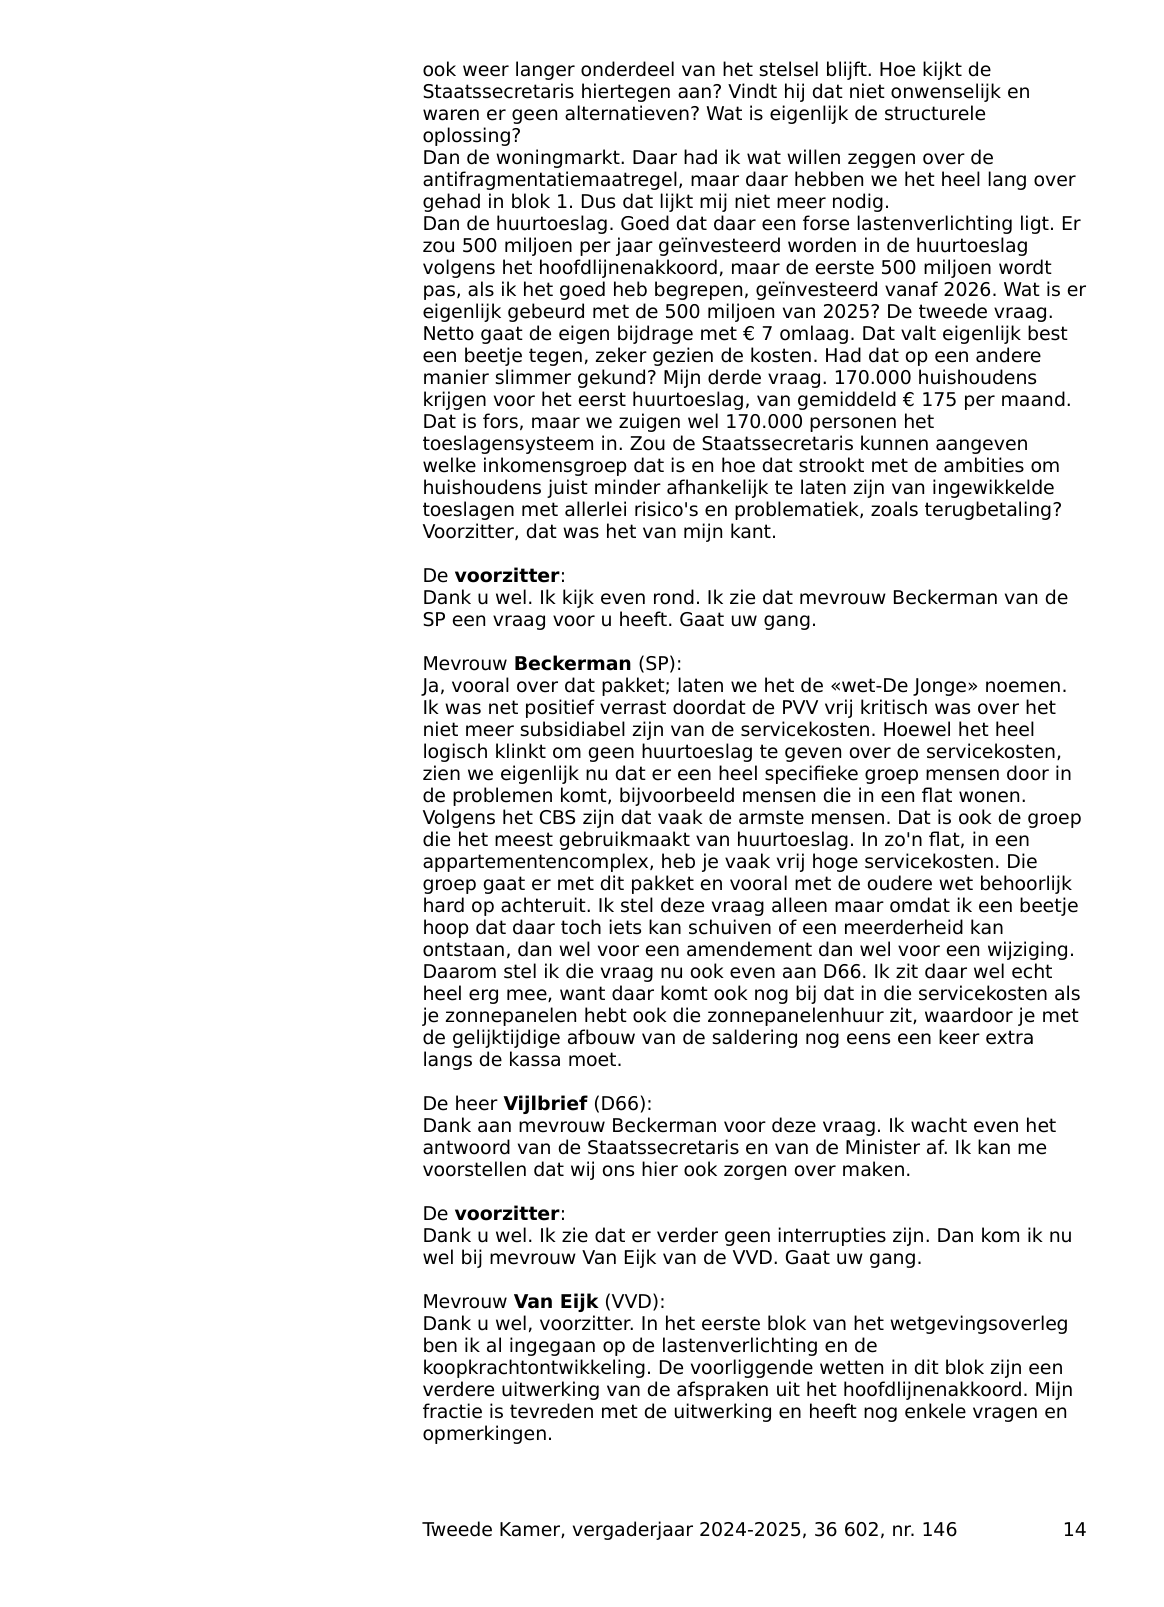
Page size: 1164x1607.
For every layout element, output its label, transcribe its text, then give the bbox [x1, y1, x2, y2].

text Voorzitter, dat was het van mijn kant. [422, 521, 1087, 543]
text Dank u wel. Ik kijk even rond. Ik zie dat mevrouw Beckerman van de SP een vraag voor u heeft. Gaat uw gang. [422, 587, 1087, 631]
text De heer Vijlbrief (D66): [422, 1093, 1087, 1115]
text Ja, vooral over dat pakket; laten we het de «wet-De Jonge» noemen. Ik was net positief verrast doordat de PVV vrij kritisch was over het niet meer subsidiabel zijn van de servicekosten. Hoewel het heel logisch klinkt om geen huurtoeslag te geven over de servicekosten, zien we eigenlijk nu dat er een heel specifieke groep mensen door in de problemen komt, bijvoorbeeld mensen die in een flat wonen. Volgens het CBS zijn dat vaak de armste mensen. Dat is ook de groep die het meest gebruikmaakt van huurtoeslag. In zo'n flat, in een appartementencomplex, heb je vaak vrij hoge servicekosten. Die groep gaat er met dit pakket en vooral met de oudere wet behoorlijk hard op achteruit. Ik stel deze vraag alleen maar omdat ik een beetje hoop dat daar toch iets kan schuiven of een meerderheid kan ontstaan, dan wel voor een amendement dan wel voor een wijziging. Daarom stel ik die vraag nu ook even aan D66. Ik zit daar wel echt heel erg mee, want daar komt ook nog bij dat in die servicekosten als je zonnepanelen hebt ook die zonnepanelenhuur zit, waardoor je met de gelijktijdige afbouw van de saldering nog eens een keer extra langs de kassa moet. [422, 675, 1087, 1071]
text De voorzitter: [422, 1203, 1087, 1225]
text Dank u wel. Ik zie dat er verder geen interrupties zijn. Dan kom ik nu wel bij mevrouw Van Eijk van de VVD. Gaat uw gang. [422, 1225, 1087, 1269]
text Dan de woningmarkt. Daar had ik wat willen zeggen over de antifragmentatiemaatregel, maar daar hebben we het heel lang over gehad in blok 1. Dus dat lijkt mij niet meer nodig. [422, 147, 1087, 213]
text Dan de huurtoeslag. Goed dat daar een forse lastenverlichting ligt. Er zou 500 miljoen per jaar geïnvesteerd worden in de huurtoeslag volgens het hoofdlijnenakkoord, maar de eerste 500 miljoen wordt pas, als ik het goed heb begrepen, geïnvesteerd vanaf 2026. Wat is er eigenlijk gebeurd met de 500 miljoen van 2025? De tweede vraag. Netto gaat de eigen bijdrage met € 7 omlaag. Dat valt eigenlijk best een beetje tegen, zeker gezien de kosten. Had dat op een andere manier slimmer gekund? Mijn derde vraag. 170.000 huishoudens krijgen voor het eerst huurtoeslag, van gemiddeld € 175 per maand. Dat is fors, maar we zuigen wel 170.000 personen het toeslagensysteem in. Zou de Staatssecretaris kunnen aangeven welke inkomensgroep dat is en hoe dat strookt met de ambities om huishoudens juist minder afhankelijk te laten zijn van ingewikkelde toeslagen met allerlei risico's en problematiek, zoals terugbetaling? [422, 213, 1087, 521]
text Mevrouw Van Eijk (VVD): [422, 1291, 1087, 1313]
text Mevrouw Beckerman (SP): [422, 653, 1087, 675]
text Dank aan mevrouw Beckerman voor deze vraag. Ik wacht even het antwoord van de Staatssecretaris en van de Minister af. Ik kan me voorstellen dat wij ons hier ook zorgen over maken. [422, 1115, 1087, 1181]
text De voorzitter: [422, 565, 1087, 587]
text ook weer langer onderdeel van het stelsel blijft. Hoe kijkt de Staatssecretaris hiertegen aan? Vindt hij dat niet onwenselijk en waren er geen alternatieven? Wat is eigenlijk de structurele oplossing? [422, 59, 1087, 147]
text Dank u wel, voorzitter. In het eerste blok van het wetgevingsoverleg ben ik al ingegaan op de lastenverlichting en de koopkrachtontwikkeling. De voorliggende wetten in dit blok zijn een verdere uitwerking van de afspraken uit het hoofdlijnenakkoord. Mijn fractie is tevreden met de uitwerking en heeft nog enkele vragen en opmerkingen. [422, 1313, 1087, 1445]
